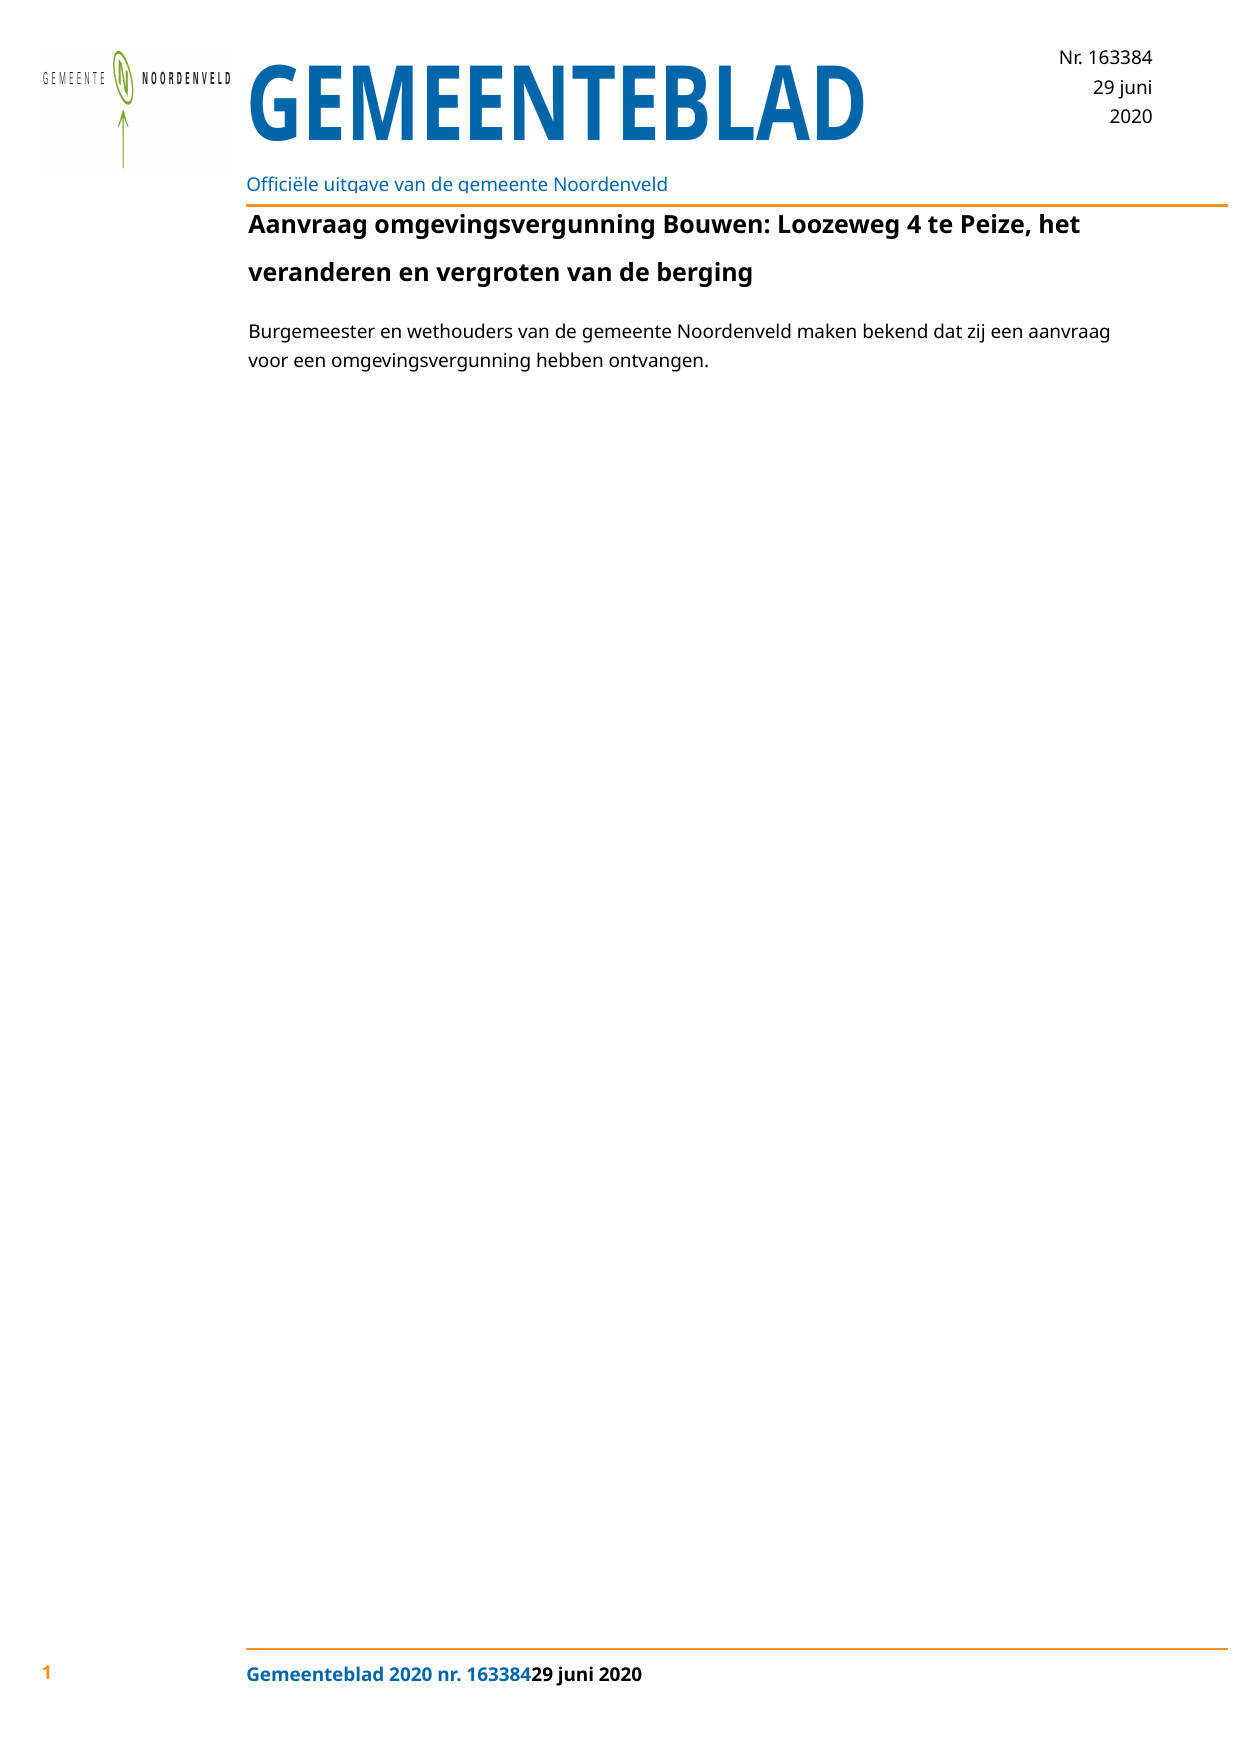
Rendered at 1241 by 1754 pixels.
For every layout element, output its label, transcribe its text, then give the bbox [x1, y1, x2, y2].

picture [41, 47, 231, 172]
text Aanvraag omgevingsvergunning Bouwen: Loozeweg 4 te Peize, het veranderen en vergroten van de berging [248, 207, 1152, 288]
text Burgemeester en wethouders van de gemeente Noordenveld maken bekend dat zij een aanvraag voor een omgevingsvergunning hebben ontvangen. [248, 318, 1152, 373]
